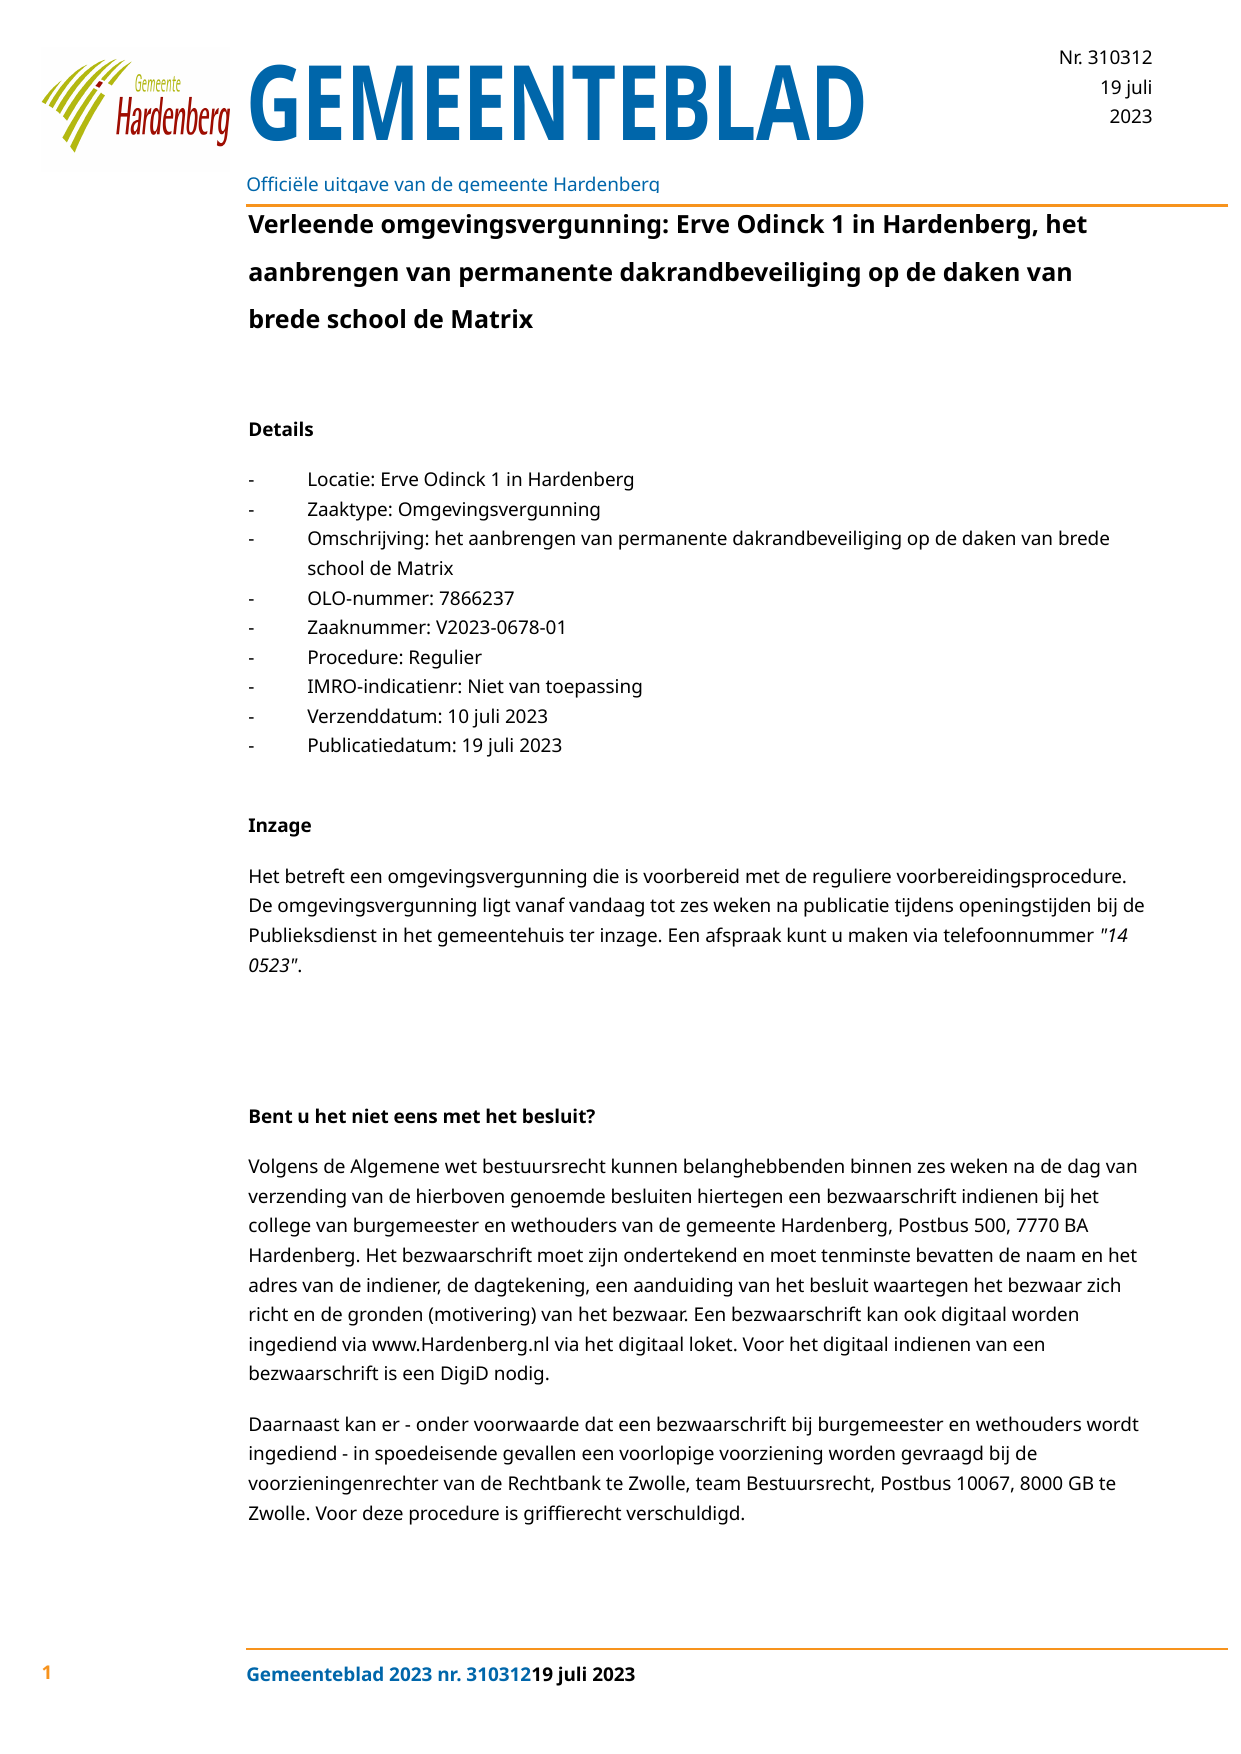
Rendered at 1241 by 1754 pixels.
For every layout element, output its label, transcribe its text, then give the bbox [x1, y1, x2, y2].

list Omschrijving: het aanbrengen van permanente dakrandbeveiliging op de daken van brede school de Matrix [248, 526, 1152, 581]
text Volgens de Algemene wet bestuursrecht kunnen belanghebbenden binnen zes weken na de dag van verzending van de hierboven genoemde besluiten hiertegen een bezwaarschrift indienen bij het college van burgemeester en wethouders van de gemeente Hardenberg, Postbus 500, 7770 BA Hardenberg. Het bezwaarschrift moet zijn ondertekend en moet tenminste bevatten de naam en het adres van de indiener, de dagtekening, een aanduiding van het besluit waartegen het bezwaar zich richt en de gronden (motivering) van het bezwaar. Een bezwaarschrift kan ook digitaal worden ingediend via www.Hardenberg.nl via het digitaal loket. Voor het digitaal indienen van een bezwaarschrift is een DigiD nodig. [248, 1153, 1152, 1386]
list Verzenddatum: 10 juli 2023 [248, 703, 1152, 729]
text Bent u het niet eens met het besluit? [248, 1103, 1152, 1129]
list OLO-nummer: 7866237 [248, 585, 1152, 610]
list Publicatiedatum: 19 juli 2023 [248, 733, 1152, 758]
picture [41, 47, 231, 172]
text Details [248, 416, 1152, 442]
list Zaaknummer: V2023-0678-01 [248, 614, 1152, 640]
list Locatie: Erve Odinck 1 in Hardenberg [248, 466, 1152, 492]
text Het betreft een omgevingsvergunning die is voorbereid met de reguliere voorbereidingsprocedure. De omgevingsvergunning ligt vanaf vandaag tot zes weken na publicatie tijdens openingstijden bij de Publieksdienst in het gemeentehuis ter inzage. Een afspraak kunt u maken via telefoonnummer "14 0523". [248, 863, 1152, 977]
text Inzage [248, 813, 1152, 838]
list Procedure: Regulier [248, 644, 1152, 669]
text Daarnaast kan er - onder voorwaarde dat een bezwaarschrift bij burgemeester en wethouders wordt ingediend - in spoedeisende gevallen een voorlopige voorziening worden gevraagd bij de voorzieningenrechter van de Rechtbank te Zwolle, team Bestuursrecht, Postbus 10067, 8000 GB te Zwolle. Voor deze procedure is griffierecht verschuldigd. [248, 1411, 1152, 1525]
text Verleende omgevingsvergunning: Erve Odinck 1 in Hardenberg, het aanbrengen van permanente dakrandbeveiliging op de daken van brede school de Matrix [248, 207, 1152, 336]
list Zaaktype: Omgevingsvergunning [248, 496, 1152, 522]
list IMRO-indicatienr: Niet van toepassing [248, 673, 1152, 699]
